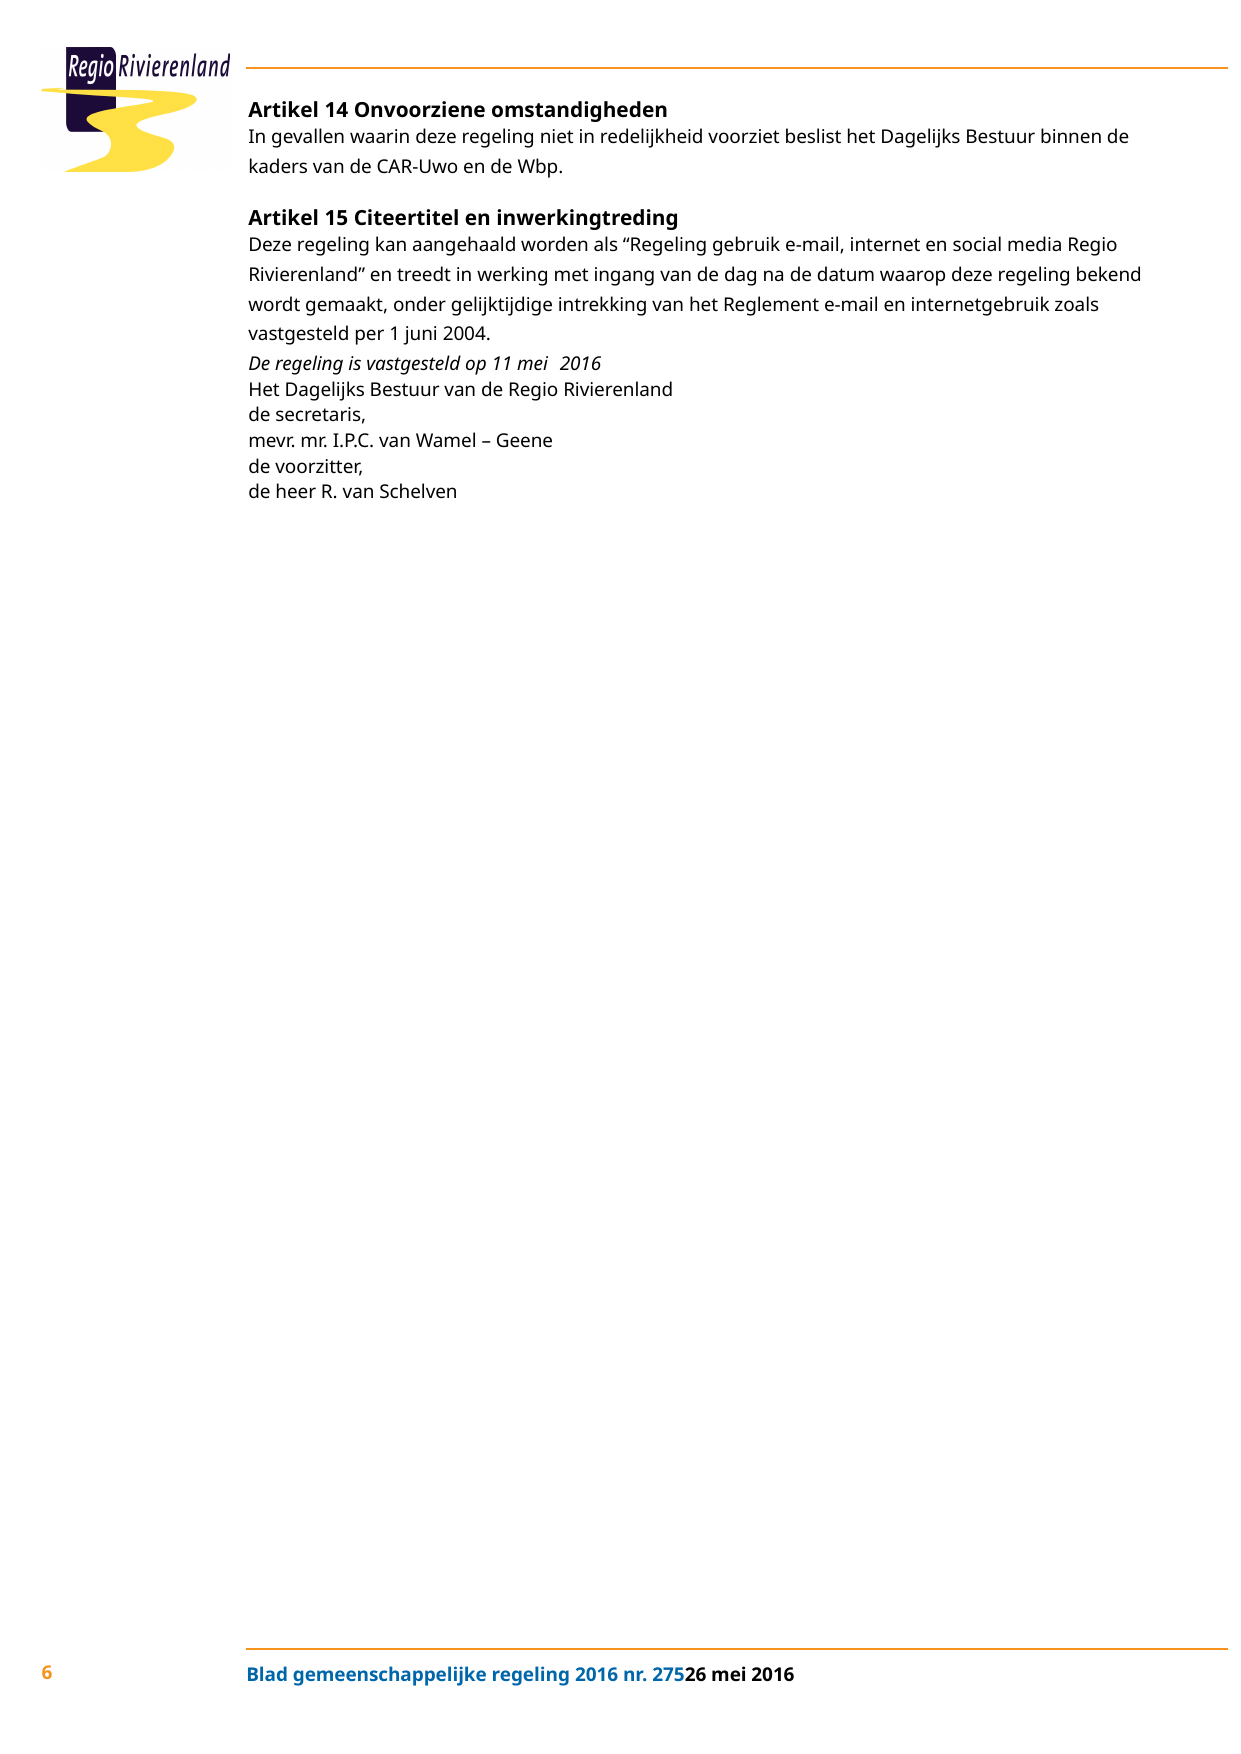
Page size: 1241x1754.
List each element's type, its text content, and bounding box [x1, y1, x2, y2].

text de secretaris, [248, 401, 1152, 427]
text In gevallen waarin deze regeling niet in redelijkheid voorziet beslist het Dagelijks Bestuur binnen de kaders van de CAR-Uwo en de Wbp. [248, 123, 1152, 178]
text Artikel 14 Onvoorziene omstandigheden [248, 95, 1152, 123]
text de voorzitter, [248, 453, 1152, 479]
text Artikel 15 Citeertitel en inwerkingtreding [248, 203, 1152, 232]
text De regeling is vastgesteld op 11 mei 2016 [248, 350, 1152, 376]
text de heer R. van Schelven [248, 479, 1152, 504]
text mevr. mr. I.P.C. van Wamel – Geene [248, 427, 1152, 453]
text Het Dagelijks Bestuur van de Regio Rivierenland [248, 376, 1152, 401]
picture [41, 47, 231, 172]
text Deze regeling kan aangehaald worden als “Regeling gebruik e-mail, internet en social media Regio Rivierenland” en treedt in werking met ingang van de dag na de datum waarop deze regeling bekend wordt gemaakt, onder gelijktijdige intrekking van het Reglement e-mail en internetgebruik zoals vastgesteld per 1 juni 2004. [248, 232, 1152, 346]
